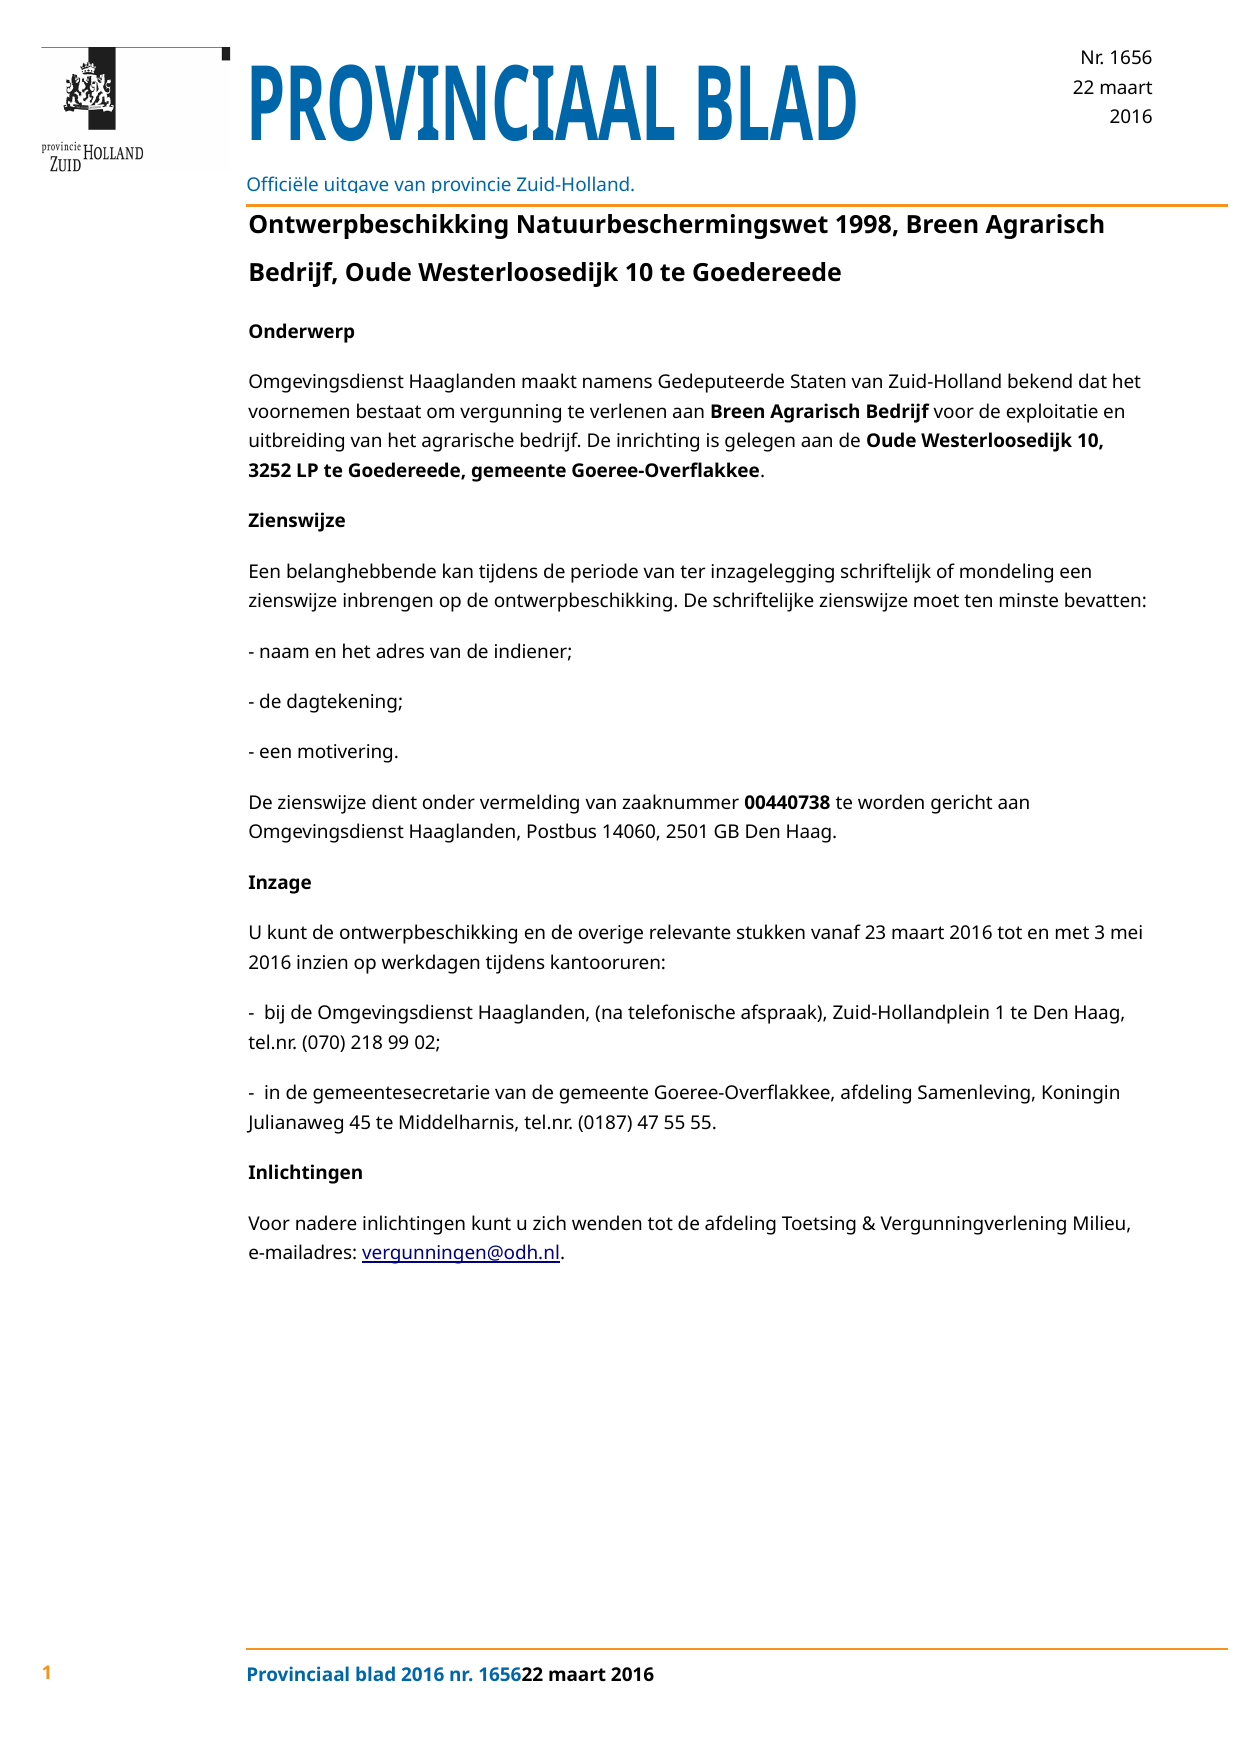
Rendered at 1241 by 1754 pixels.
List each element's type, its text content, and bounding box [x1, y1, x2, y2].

text - in de gemeentesecretarie van de gemeente Goeree-Overflakkee, afdeling Samenleving, Koningin Julianaweg 45 te Middelharnis, tel.nr. (0187) 47 55 55. [248, 1079, 1152, 1135]
text Inzage [248, 869, 1152, 895]
text - bij de Omgevingsdienst Haaglanden, (na telefonische afspraak), Zuid-Hollandplein 1 te Den Haag, tel.nr. (070) 218 99 02; [248, 999, 1152, 1055]
text Inlichtingen [248, 1159, 1152, 1185]
text Onderwerp [248, 318, 1152, 344]
text Ontwerpbeschikking Natuurbeschermingswet 1998, Breen Agrarisch Bedrijf, Oude Westerloosedijk 10 te Goedereede [248, 207, 1152, 288]
text Omgevingsdienst Haaglanden maakt namens Gedeputeerde Staten van Zuid-Holland bekend dat het voornemen bestaat om vergunning te verlenen aan Breen Agrarisch Bedrijf voor de exploitatie en uitbreiding van het agrarische bedrijf. De inrichting is gelegen aan de Oude Westerloosedijk 10, 3252 LP te Goedereede, gemeente Goeree-Overflakkee. [248, 368, 1152, 483]
text De zienswijze dient onder vermelding van zaaknummer 00440738 te worden gericht aan Omgevingsdienst Haaglanden, Postbus 14060, 2501 GB Den Haag. [248, 789, 1152, 844]
text - een motivering. [248, 739, 1152, 764]
text - naam en het adres van de indiener; [248, 638, 1152, 664]
text Zienswijze [248, 507, 1152, 533]
picture [41, 47, 231, 172]
text Een belanghebbende kan tijdens de periode van ter inzagelegging schriftelijk of mondeling een zienswijze inbrengen op de ontwerpbeschikking. De schriftelijke zienswijze moet ten minste bevatten: [248, 558, 1152, 613]
text U kunt de ontwerpbeschikking en de overige relevante stukken vanaf 23 maart 2016 tot en met 3 mei 2016 inzien op werkdagen tijdens kantooruren: [248, 919, 1152, 975]
text Voor nadere inlichtingen kunt u zich wenden tot de afdeling Toetsing & Vergunningverlening Milieu, e-mailadres: vergunningen@odh.nl. [248, 1210, 1152, 1265]
text - de dagtekening; [248, 688, 1152, 714]
